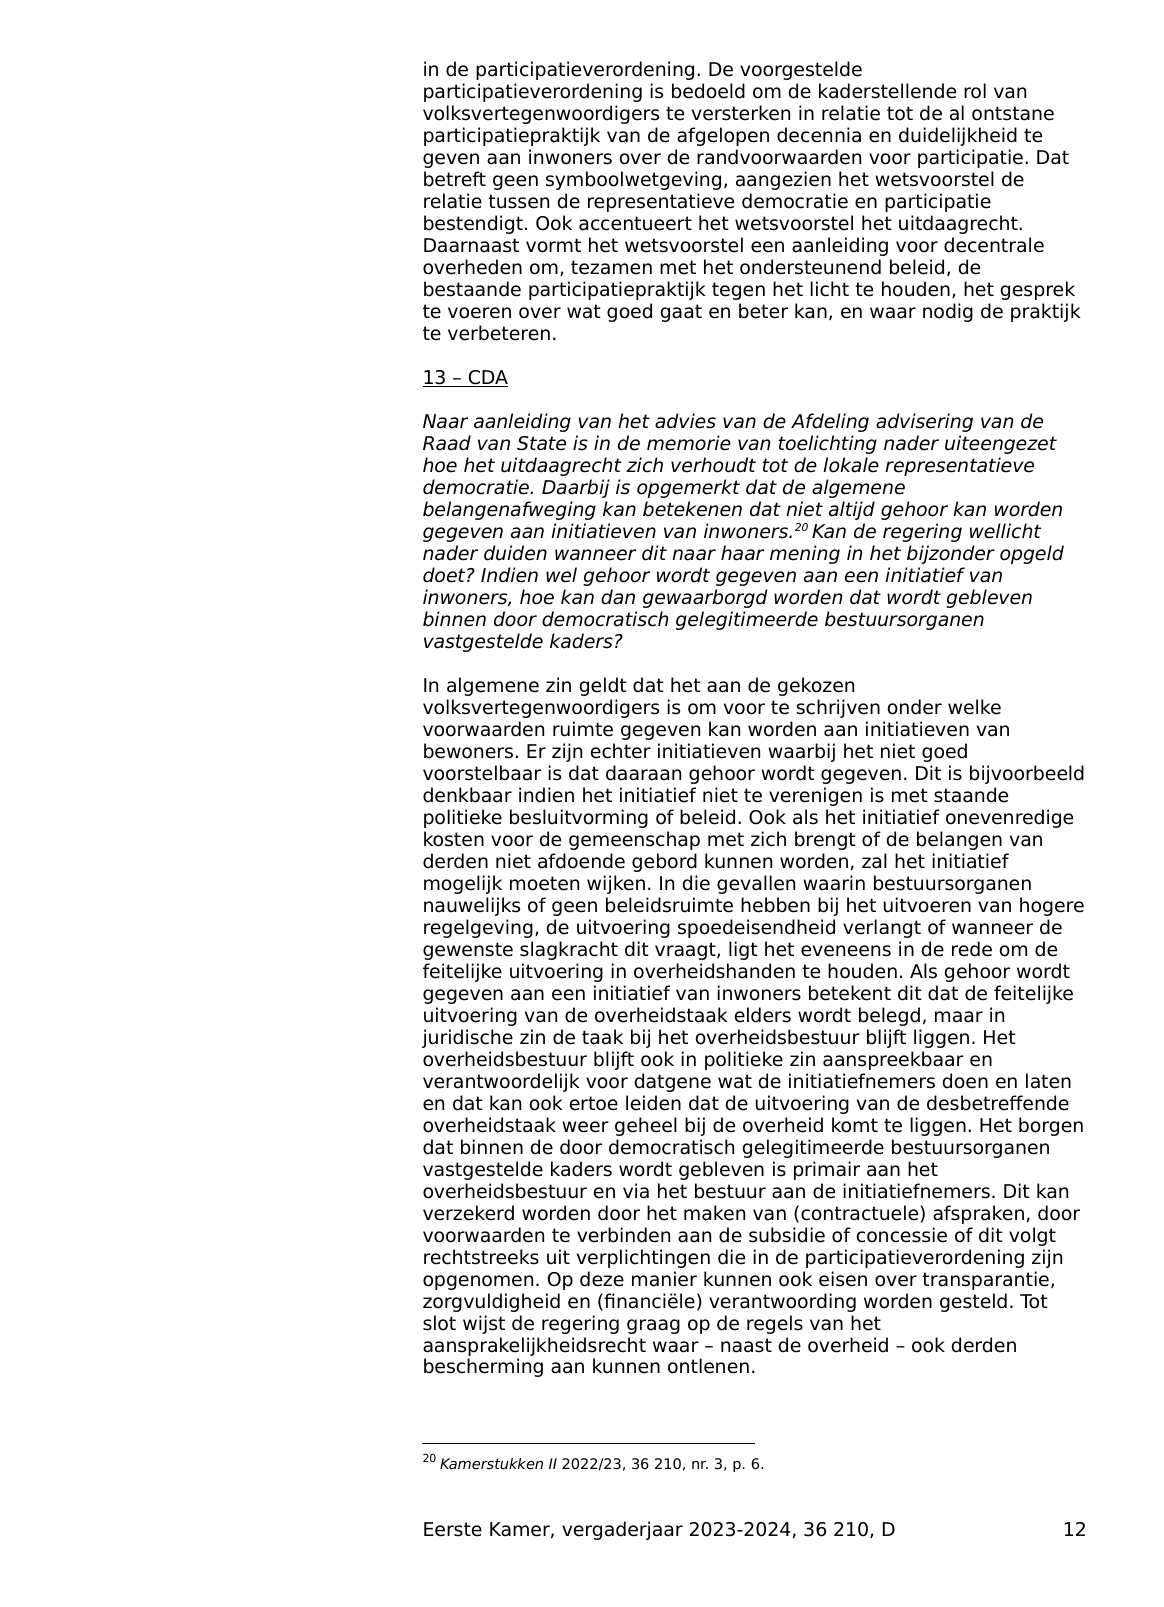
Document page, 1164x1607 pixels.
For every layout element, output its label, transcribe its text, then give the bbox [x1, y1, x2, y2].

text in de participatieverordening. De voorgestelde participatieverordening is bedoeld om de kaderstellende rol van volksvertegenwoordigers te versterken in relatie tot de al ontstane participatiepraktijk van de afgelopen decennia en duidelijkheid te geven aan inwoners over de randvoorwaarden voor participatie. Dat betreft geen symboolwetgeving, aangezien het wetsvoorstel de relatie tussen de representatieve democratie en participatie bestendigt. Ook accentueert het wetsvoorstel het uitdaagrecht. Daarnaast vormt het wetsvoorstel een aanleiding voor decentrale overheden om, tezamen met het ondersteunend beleid, de bestaande participatiepraktijk tegen het licht te houden, het gesprek te voeren over wat goed gaat en beter kan, en waar nodig de praktijk te verbeteren. [422, 59, 1087, 345]
text Naar aanleiding van het advies van de Afdeling advisering van de Raad van State is in de memorie van toelichting nader uiteengezet hoe het uitdaagrecht zich verhoudt tot de lokale representatieve democratie. Daarbij is opgemerkt dat de algemene belangenafweging kan betekenen dat niet altijd gehoor kan worden gegeven aan initiatieven van inwoners.Kan de regering wellicht nader duiden wanneer dit naar haar mening in het bijzonder opgeld doet? Indien wel gehoor wordt gegeven aan een initiatief van inwoners, hoe kan dan gewaarborgd worden dat wordt gebleven binnen door democratisch gelegitimeerde bestuursorganen vastgestelde kaders? [422, 411, 1087, 653]
text Kamerstukken II 2022/23, 36 210, nr. 3, p. 6. [422, 1452, 1087, 1474]
subtitle 13 – CDA [422, 367, 1087, 389]
text In algemene zin geldt dat het aan de gekozen volksvertegenwoordigers is om voor te schrijven onder welke voorwaarden ruimte gegeven kan worden aan initiatieven van bewoners. Er zijn echter initiatieven waarbij het niet goed voorstelbaar is dat daaraan gehoor wordt gegeven. Dit is bijvoorbeeld denkbaar indien het initiatief niet te verenigen is met staande politieke besluitvorming of beleid. Ook als het initiatief onevenredige kosten voor de gemeenschap met zich brengt of de belangen van derden niet afdoende gebord kunnen worden, zal het initiatief mogelijk moeten wijken. In die gevallen waarin bestuursorganen nauwelijks of geen beleidsruimte hebben bij het uitvoeren van hogere regelgeving, de uitvoering spoedeisendheid verlangt of wanneer de gewenste slagkracht dit vraagt, ligt het eveneens in de rede om de feitelijke uitvoering in overheidshanden te houden. Als gehoor wordt gegeven aan een initiatief van inwoners betekent dit dat de feitelijke uitvoering van de overheidstaak elders wordt belegd, maar in juridische zin de taak bij het overheidsbestuur blijft liggen. Het overheidsbestuur blijft ook in politieke zin aanspreekbaar en verantwoordelijk voor datgene wat de initiatiefnemers doen en laten en dat kan ook ertoe leiden dat de uitvoering van de desbetreffende overheidstaak weer geheel bij de overheid komt te liggen. Het borgen dat binnen de door democratisch gelegitimeerde bestuursorganen vastgestelde kaders wordt gebleven is primair aan het overheidsbestuur en via het bestuur aan de initiatiefnemers. Dit kan verzekerd worden door het maken van (contractuele) afspraken, door voorwaarden te verbinden aan de subsidie of concessie of dit volgt rechtstreeks uit verplichtingen die in de participatieverordening zijn opgenomen. Op deze manier kunnen ook eisen over transparantie, zorgvuldigheid en (financiële) verantwoording worden gesteld. Tot slot wijst de regering graag op de regels van het aansprakelijkheidsrecht waar – naast de overheid – ook derden bescherming aan kunnen ontlenen. [422, 675, 1087, 1378]
